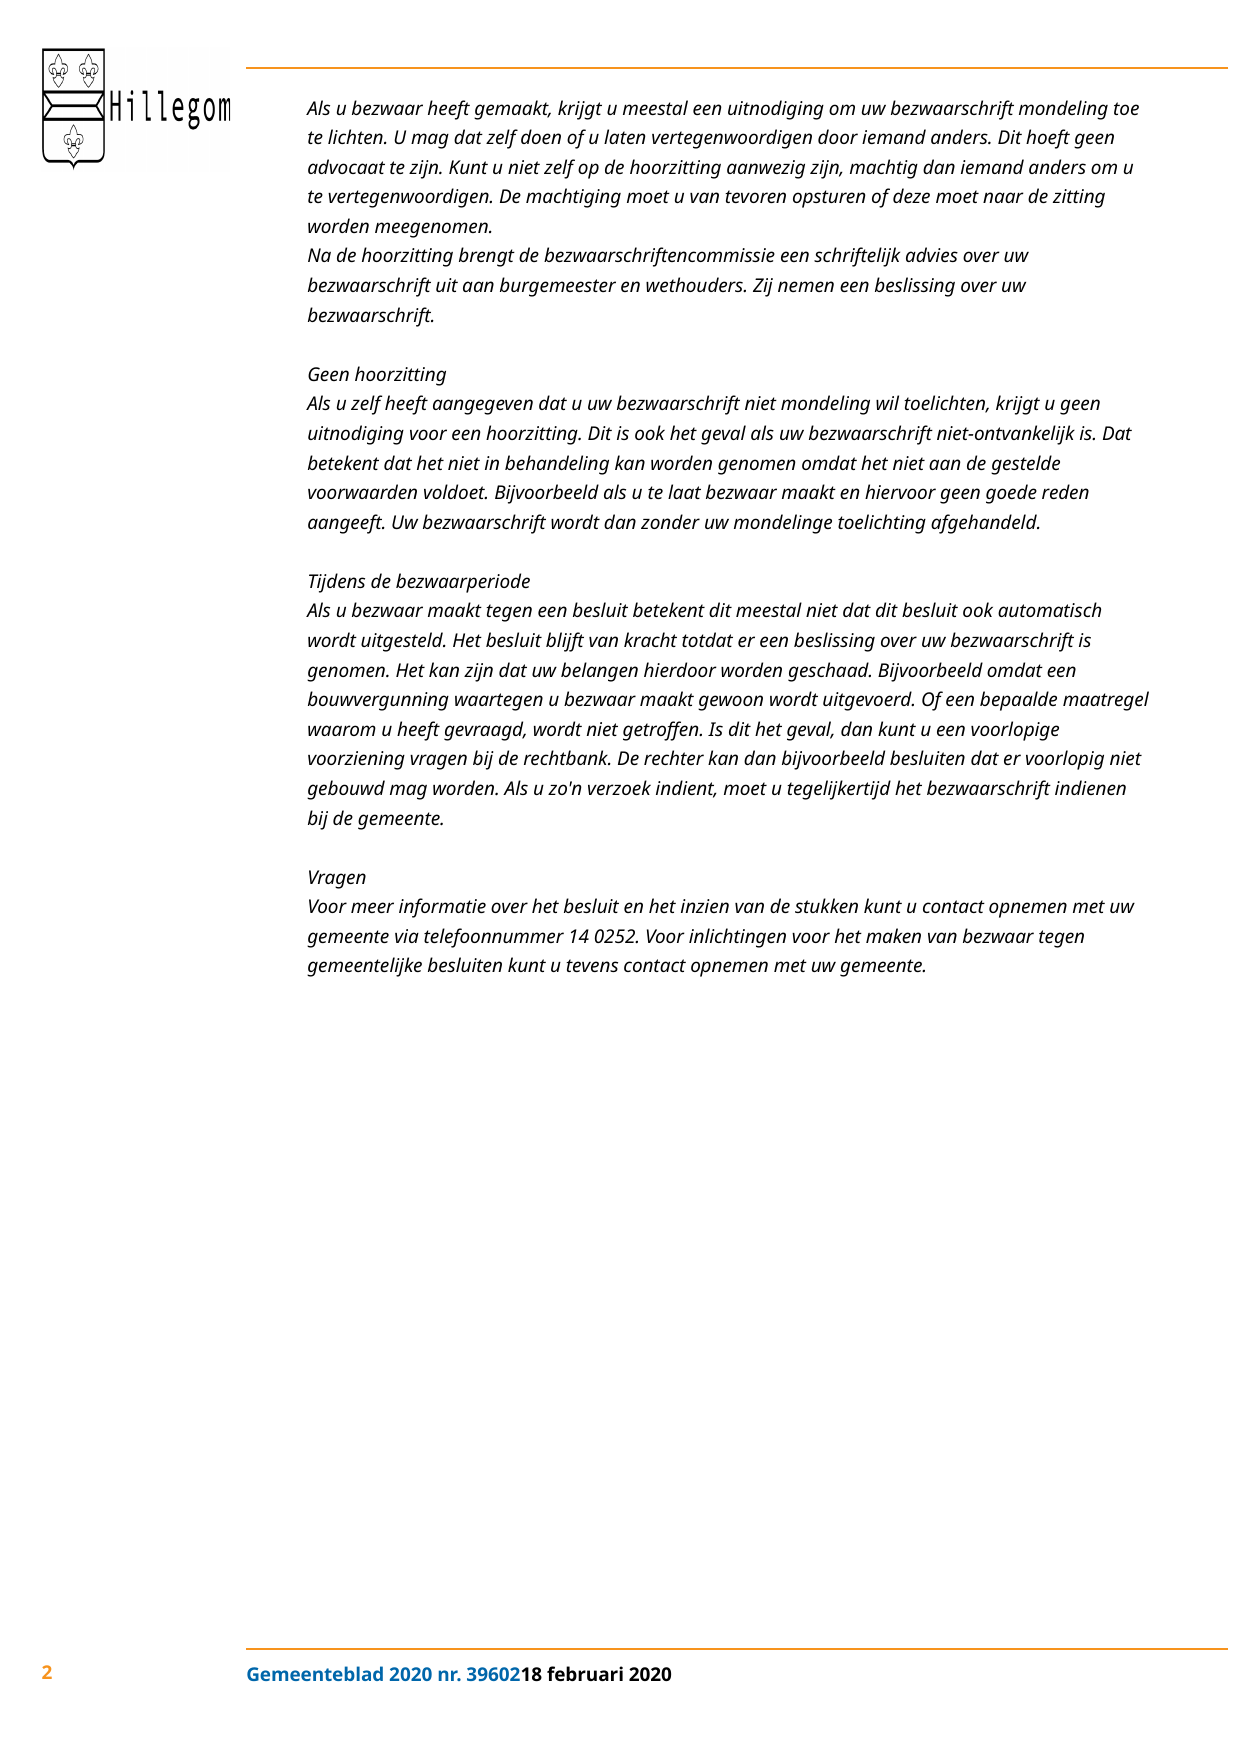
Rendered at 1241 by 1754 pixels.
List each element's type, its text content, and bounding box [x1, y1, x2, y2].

picture [41, 47, 231, 172]
list Voor meer informatie over het besluit en het inzien van de stukken kunt u contact opnemen met uw gemeente via telefoonnummer 14 0252. Voor inlichtingen voor het maken van bezwaar tegen gemeentelijke besluiten kunt u tevens contact opnemen met uw gemeente. [248, 893, 1152, 978]
list Geen hoorzitting [248, 361, 1152, 387]
list Als u bezwaar heeft gemaakt, krijgt u meestal een uitnodiging om uw bezwaarschrift mondeling toe te lichten. U mag dat zelf doen of u laten vertegenwoordigen door iemand anders. Dit hoeft geen advocaat te zijn. Kunt u niet zelf op de hoorzitting aanwezig zijn, machtig dan iemand anders om u te vertegenwoordigen. De machtiging moet u van tevoren opsturen of deze moet naar de zitting worden meegenomen. [248, 95, 1152, 239]
list Tijdens de bezwaarperiode [248, 568, 1152, 594]
list Vragen [248, 864, 1152, 890]
list Na de hoorzitting brengt de bezwaarschriftencommissie een schriftelijk advies over uw bezwaarschrift uit aan burgemeester en wethouders. Zij nemen een beslissing over uw bezwaarschrift. [248, 243, 1152, 328]
list Als u bezwaar maakt tegen een besluit betekent dit meestal niet dat dit besluit ook automatisch wordt uitgesteld. Het besluit blijft van kracht totdat er een beslissing over uw bezwaarschrift is genomen. Het kan zijn dat uw belangen hierdoor worden geschaad. Bijvoorbeeld omdat een bouwvergunning waartegen u bezwaar maakt gewoon wordt uitgevoerd. Of een bepaalde maatregel waarom u heeft gevraagd, wordt niet getroffen. Is dit het geval, dan kunt u een voorlopige voorziening vragen bij de rechtbank. De rechter kan dan bijvoorbeeld besluiten dat er voorlopig niet gebouwd mag worden. Als u zo'n verzoek indient, moet u tegelijkertijd het bezwaarschrift indienen bij de gemeente. [248, 598, 1152, 831]
list Als u zelf heeft aangegeven dat u uw bezwaarschrift niet mondeling wil toelichten, krijgt u geen uitnodiging voor een hoorzitting. Dit is ook het geval als uw bezwaarschrift niet-ontvankelijk is. Dat betekent dat het niet in behandeling kan worden genomen omdat het niet aan de gestelde voorwaarden voldoet. Bijvoorbeeld als u te laat bezwaar maakt en hiervoor geen goede reden aangeeft. Uw bezwaarschrift wordt dan zonder uw mondelinge toelichting afgehandeld. [248, 391, 1152, 535]
